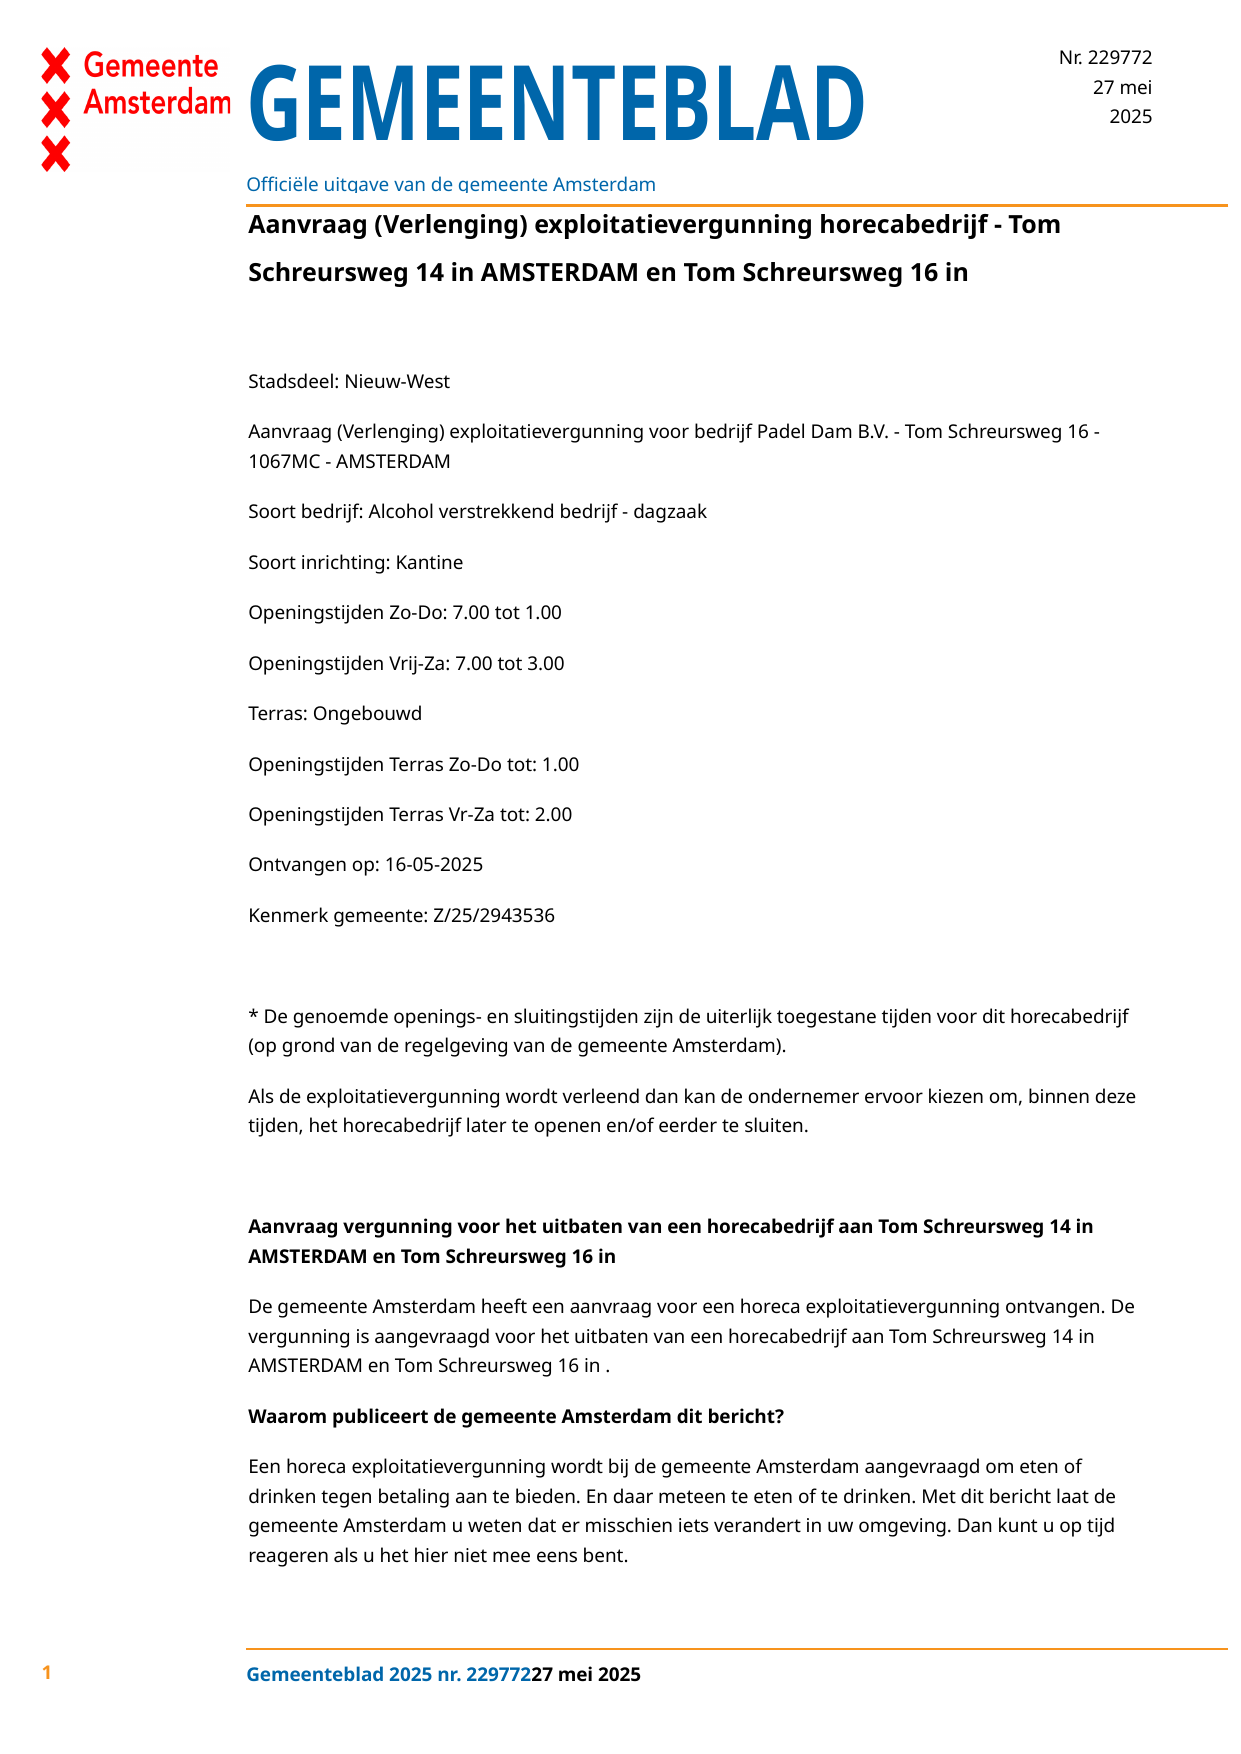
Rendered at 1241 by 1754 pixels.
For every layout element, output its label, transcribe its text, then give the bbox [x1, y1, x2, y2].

text De gemeente Amsterdam heeft een aanvraag voor een horeca exploitatievergunning ontvangen. De vergunning is aangevraagd voor het uitbaten van een horecabedrijf aan Tom Schreursweg 14 in AMSTERDAM en Tom Schreursweg 16 in . [248, 1293, 1152, 1378]
text Als de exploitatievergunning wordt verleend dan kan de ondernemer ervoor kiezen om, binnen deze tijden, het horecabedrijf later te openen en/of eerder te sluiten. [248, 1083, 1152, 1138]
text Soort inrichting: Kantine [248, 549, 1152, 575]
text Openingstijden Terras Vr-Za tot: 2.00 [248, 801, 1152, 827]
text Openingstijden Zo-Do: 7.00 tot 1.00 [248, 599, 1152, 625]
text Stadsdeel: Nieuw-West [248, 368, 1152, 394]
text Openingstijden Vrij-Za: 7.00 tot 3.00 [248, 650, 1152, 676]
text Ontvangen op: 16-05-2025 [248, 852, 1152, 877]
text Soort bedrijf: Alcohol verstrekkend bedrijf - dagzaak [248, 499, 1152, 524]
text Kenmerk gemeente: Z/25/2943536 [248, 902, 1152, 928]
text Openingstijden Terras Zo-Do tot: 1.00 [248, 751, 1152, 777]
text Een horeca exploitatievergunning wordt bij de gemeente Amsterdam aangevraagd om eten of drinken tegen betaling aan te bieden. En daar meteen te eten of te drinken. Met dit bericht laat de gemeente Amsterdam u weten dat er misschien iets verandert in uw omgeving. Dan kunt u op tijd reageren als u het hier niet mee eens bent. [248, 1453, 1152, 1568]
text Aanvraag (Verlenging) exploitatievergunning voor bedrijf Padel Dam B.V. - Tom Schreursweg 16 - 1067MC - AMSTERDAM [248, 419, 1152, 474]
text Aanvraag vergunning voor het uitbaten van een horecabedrijf aan Tom Schreursweg 14 in AMSTERDAM en Tom Schreursweg 16 in [248, 1213, 1152, 1269]
text * De genoemde openings- en sluitingstijden zijn de uiterlijk toegestane tijden voor dit horecabedrijf (op grond van de regelgeving van de gemeente Amsterdam). [248, 1003, 1152, 1058]
picture [41, 47, 231, 172]
text Aanvraag (Verlenging) exploitatievergunning horecabedrijf - Tom Schreursweg 14 in AMSTERDAM en Tom Schreursweg 16 in [248, 207, 1152, 288]
text Waarom publiceert de gemeente Amsterdam dit bericht? [248, 1403, 1152, 1429]
text Terras: Ongebouwd [248, 700, 1152, 726]
